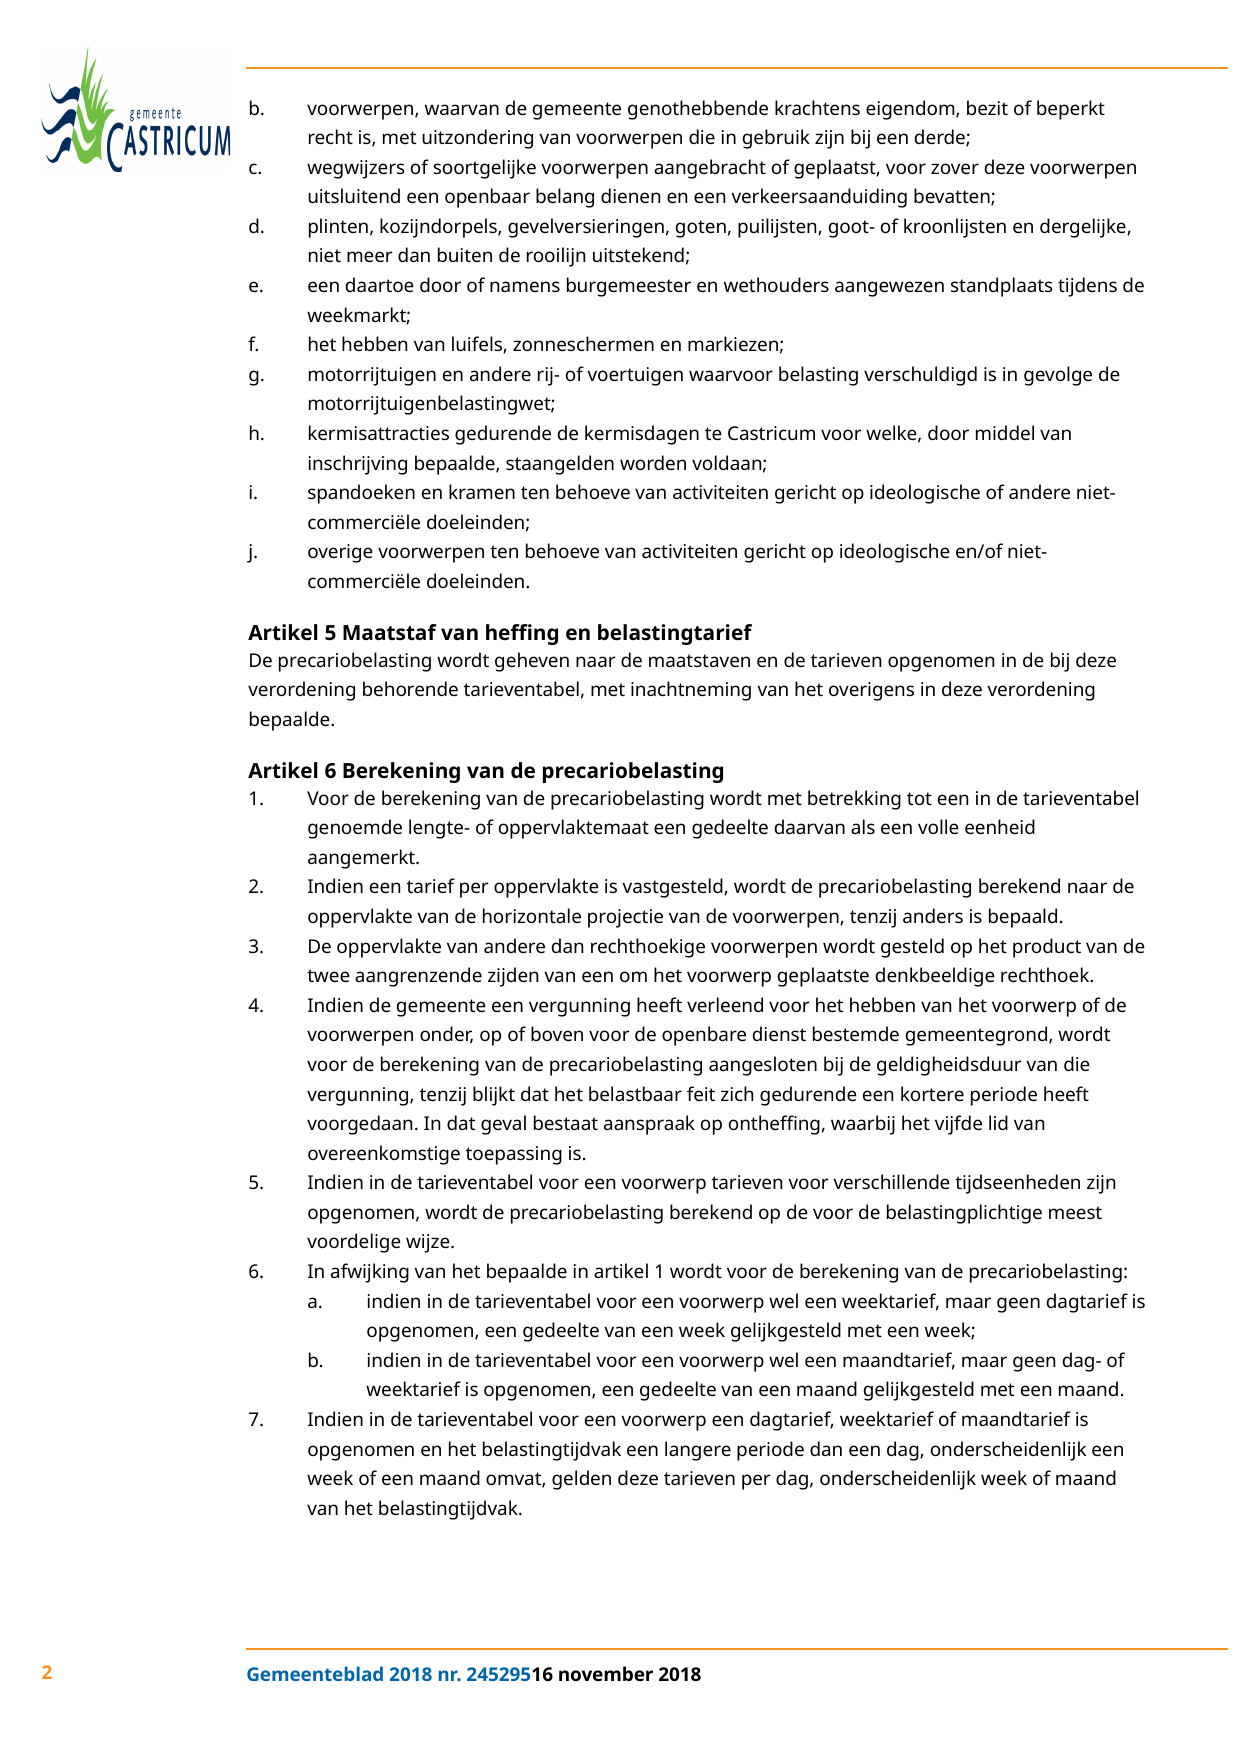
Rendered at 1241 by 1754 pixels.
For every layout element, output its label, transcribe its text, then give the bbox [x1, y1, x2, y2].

list Indien de gemeente een vergunning heeft verleend voor het hebben van het voorwerp of de voorwerpen onder, op of boven voor de openbare dienst bestemde gemeentegrond, wordt voor de berekening van de precariobelasting aangesloten bij de geldigheidsduur van die vergunning, tenzij blijkt dat het belastbaar feit zich gedurende een kortere periode heeft voorgedaan. In dat geval bestaat aanspraak op ontheffing, waarbij het vijfde lid van overeenkomstige toepassing is. [248, 992, 1152, 1166]
list plinten, kozijndorpels, gevelversieringen, goten, puilijsten, goot- of kroonlijsten en dergelijke, niet meer dan buiten de rooilijn uitstekend; [248, 213, 1152, 268]
list motorrijtuigen en andere rij- of voertuigen waarvoor belasting verschuldigd is in gevolge de motorrijtuigenbelastingwet; [248, 361, 1152, 416]
list kermisattracties gedurende de kermisdagen te Castricum voor welke, door middel van inschrijving bepaalde, staangelden worden voldaan; [248, 420, 1152, 476]
list Indien in de tarieventabel voor een voorwerp tarieven voor verschillende tijdseenheden zijn opgenomen, wordt de precariobelasting berekend op de voor de belastingplichtige meest voordelige wijze. [248, 1169, 1152, 1254]
text De precariobelasting wordt geheven naar de maatstaven en de tarieven opgenomen in de bij deze verordening behorende tarieventabel, met inachtneming van het overigens in deze verordening bepaalde. [248, 647, 1152, 732]
list Indien een tarief per oppervlakte is vastgesteld, wordt de precariobelasting berekend naar de oppervlakte van de horizontale projectie van de voorwerpen, tenzij anders is bepaald. [248, 874, 1152, 929]
list wegwijzers of soortgelijke voorwerpen aangebracht of geplaatst, voor zover deze voorwerpen uitsluitend een openbaar belang dienen en een verkeersaanduiding bevatten; [248, 154, 1152, 209]
list overige voorwerpen ten behoeve van activiteiten gericht op ideologische en/of niet-commerciële doeleinden. [248, 538, 1152, 594]
text Artikel 6 Berekening van de precariobelasting [248, 757, 1152, 785]
list indien in de tarieventabel voor een voorwerp wel een maandtarief, maar geen dag- of weektarief is opgenomen, een gedeelte van een maand gelijkgesteld met een maand. [307, 1347, 1152, 1402]
list een daartoe door of namens burgemeester en wethouders aangewezen standplaats tijdens de weekmarkt; [248, 272, 1152, 328]
text Artikel 5 Maatstaf van heffing en belastingtarief [248, 618, 1152, 647]
list het hebben van luifels, zonneschermen en markiezen; [248, 331, 1152, 357]
list De oppervlakte van andere dan rechthoekige voorwerpen wordt gesteld op het product van de twee aangrenzende zijden van een om het voorwerp geplaatste denkbeeldige rechthoek. [248, 933, 1152, 988]
list spandoeken en kramen ten behoeve van activiteiten gericht op ideologische of andere niet-commerciële doeleinden; [248, 479, 1152, 535]
list voorwerpen, waarvan de gemeente genothebbende krachtens eigendom, bezit of beperkt recht is, met uitzondering van voorwerpen die in gebruik zijn bij een derde; [248, 95, 1152, 150]
list Indien in de tarieventabel voor een voorwerp een dagtarief, weektarief of maandtarief is opgenomen en het belastingtijdvak een langere periode dan een dag, onderscheidenlijk een week of een maand omvat, gelden deze tarieven per dag, onderscheidenlijk week of maand van het belastingtijdvak. [248, 1406, 1152, 1521]
picture [41, 47, 231, 172]
list Voor de berekening van de precariobelasting wordt met betrekking tot een in de tarieventabel genoemde lengte- of oppervlaktemaat een gedeelte daarvan als een volle eenheid aangemerkt. [248, 785, 1152, 870]
list In afwijking van het bepaalde in artikel 1 wordt voor de berekening van de precariobelasting: [248, 1258, 1152, 1284]
list indien in de tarieventabel voor een voorwerp wel een weektarief, maar geen dagtarief is opgenomen, een gedeelte van een week gelijkgesteld met een week; [307, 1288, 1152, 1343]
